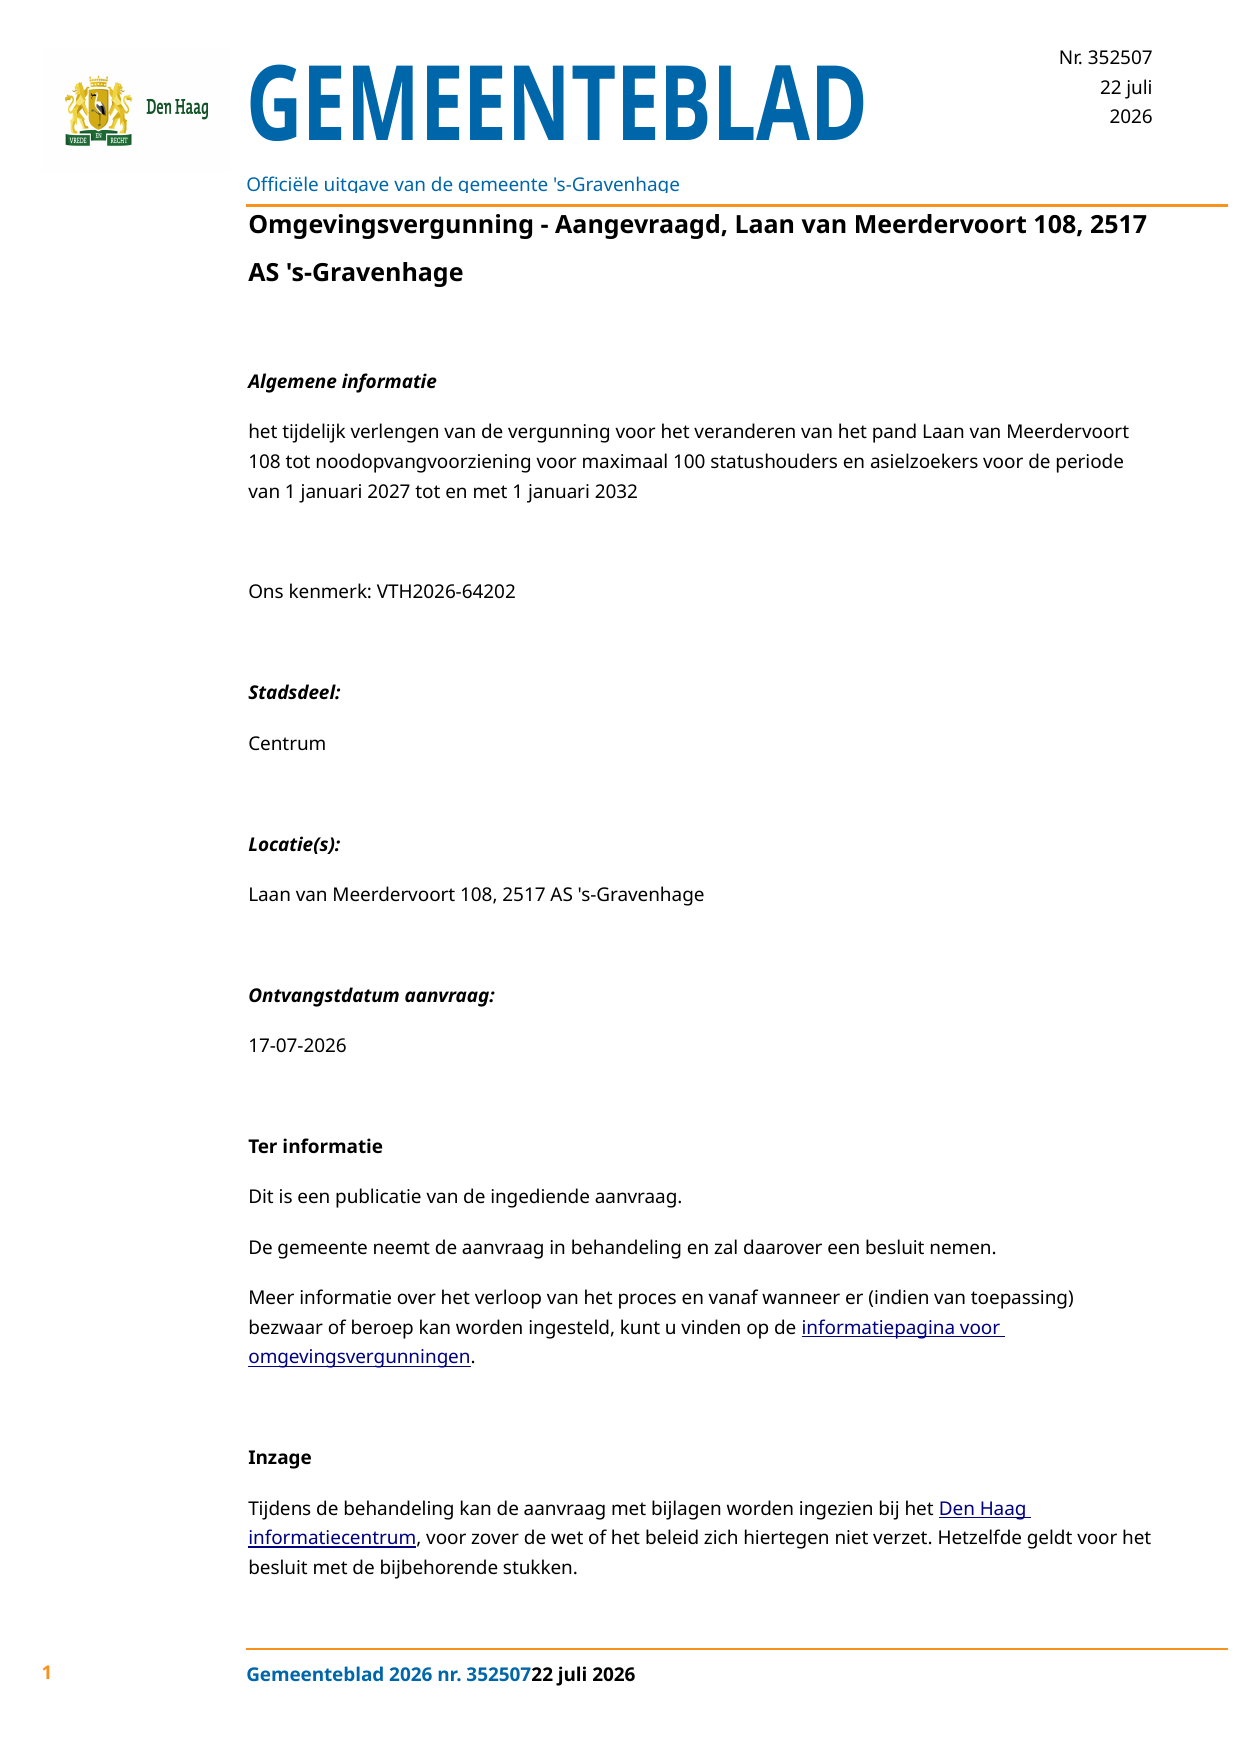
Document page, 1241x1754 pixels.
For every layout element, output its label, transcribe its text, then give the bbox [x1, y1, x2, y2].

text Stadsdeel: [248, 679, 1152, 705]
text 17-07-2026 [248, 1032, 1152, 1058]
text De gemeente neemt de aanvraag in behandeling en zal daarover een besluit nemen. [248, 1234, 1152, 1260]
text Meer informatie over het verloop van het proces en vanaf wanneer er (indien van toepassing) bezwaar of beroep kan worden ingesteld, kunt u vinden op de informatiepagina voor omgevingsvergunningen. [248, 1284, 1152, 1369]
text Dit is een publicatie van de ingediende aanvraag. [248, 1184, 1152, 1209]
text Centrum [248, 730, 1152, 756]
text Inzage [248, 1444, 1152, 1470]
text het tijdelijk verlengen van de vergunning voor het veranderen van het pand Laan van Meerdervoort 108 tot noodopvangvoorziening voor maximaal 100 statushouders en asielzoekers voor de periode van 1 januari 2027 tot en met 1 januari 2032 [248, 419, 1152, 504]
text Algemene informatie [248, 368, 1152, 394]
text Omgevingsvergunning - Aangevraagd, Laan van Meerdervoort 108, 2517 AS 's-Gravenhage [248, 207, 1152, 288]
text Ons kenmerk: VTH2026-64202 [248, 579, 1152, 604]
text Tijdens de behandeling kan de aanvraag met bijlagen worden ingezien bij het Den Haag informatiecentrum, voor zover de wet of het beleid zich hiertegen niet verzet. Hetzelfde geldt voor het besluit met de bijbehorende stukken. [248, 1495, 1152, 1580]
text Locatie(s): [248, 831, 1152, 857]
text Ter informatie [248, 1133, 1152, 1159]
picture [41, 47, 231, 172]
text Laan van Meerdervoort 108, 2517 AS 's-Gravenhage [248, 881, 1152, 907]
text Ontvangstdatum aanvraag: [248, 982, 1152, 1008]
